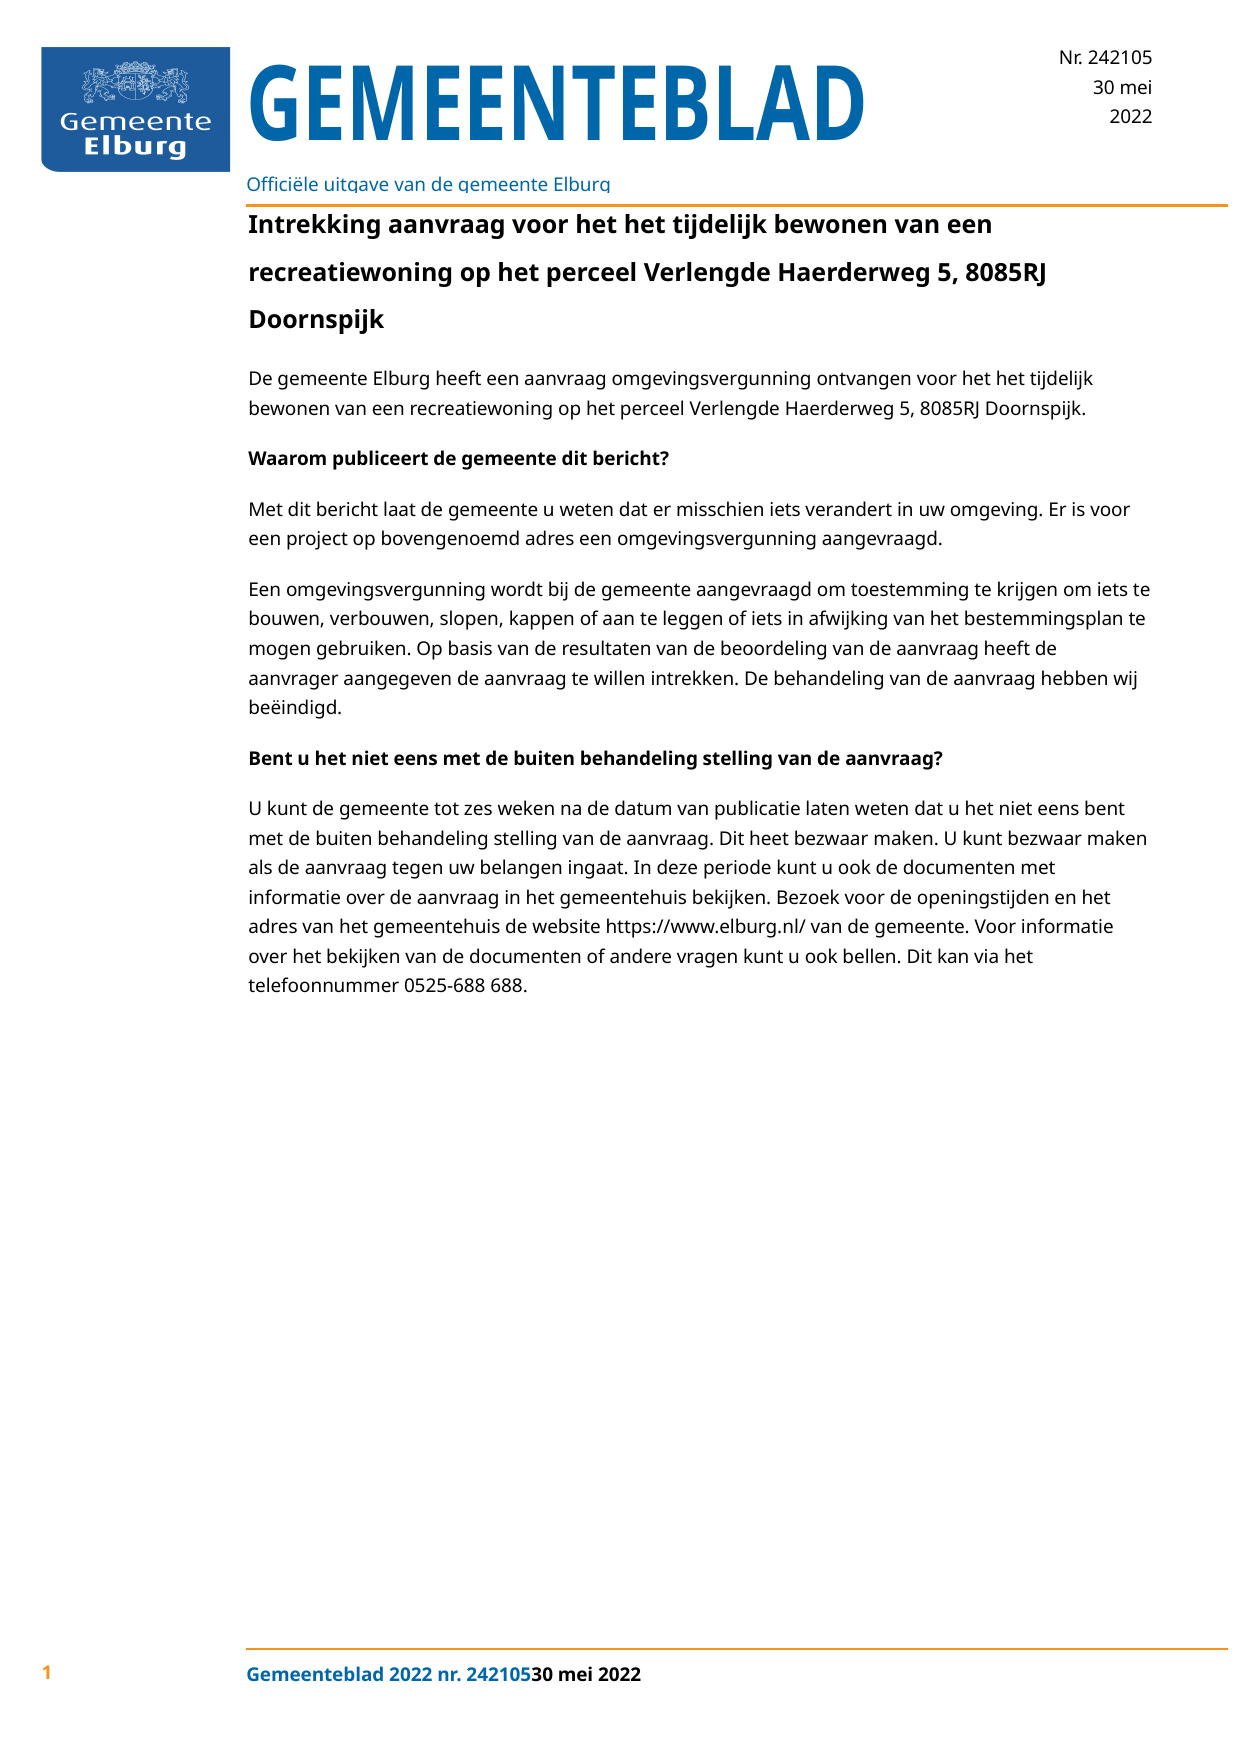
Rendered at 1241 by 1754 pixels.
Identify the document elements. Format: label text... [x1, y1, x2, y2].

text De gemeente Elburg heeft een aanvraag omgevingsvergunning ontvangen voor het het tijdelijk bewonen van een recreatiewoning op het perceel Verlengde Haerderweg 5, 8085RJ Doornspijk. [248, 366, 1152, 421]
picture [41, 47, 231, 172]
text Een omgevingsvergunning wordt bij de gemeente aangevraagd om toestemming te krijgen om iets te bouwen, verbouwen, slopen, kappen of aan te leggen of iets in afwijking van het bestemmingsplan te mogen gebruiken. Op basis van de resultaten van de beoordeling van de aanvraag heeft de aanvrager aangegeven de aanvraag te willen intrekken. De behandeling van de aanvraag hebben wij beëindigd. [248, 576, 1152, 720]
text Bent u het niet eens met de buiten behandeling stelling van de aanvraag? [248, 745, 1152, 770]
text Waarom publiceert de gemeente dit bericht? [248, 446, 1152, 471]
text Met dit bericht laat de gemeente u weten dat er misschien iets verandert in uw omgeving. Er is voor een project op bovengenoemd adres een omgevingsvergunning aangevraagd. [248, 496, 1152, 551]
text U kunt de gemeente tot zes weken na de datum van publicatie laten weten dat u het niet eens bent met de buiten behandeling stelling van de aanvraag. Dit heet bezwaar maken. U kunt bezwaar maken als de aanvraag tegen uw belangen ingaat. In deze periode kunt u ook de documenten met informatie over de aanvraag in het gemeentehuis bekijken. Bezoek voor de openingstijden en het adres van het gemeentehuis de website https://www.elburg.nl/ van de gemeente. Voor informatie over het bekijken van de documenten of andere vragen kunt u ook bellen. Dit kan via het telefoonnummer 0525-688 688. [248, 795, 1152, 998]
text Intrekking aanvraag voor het het tijdelijk bewonen van een recreatiewoning op het perceel Verlengde Haerderweg 5, 8085RJ Doornspijk [248, 207, 1152, 336]
